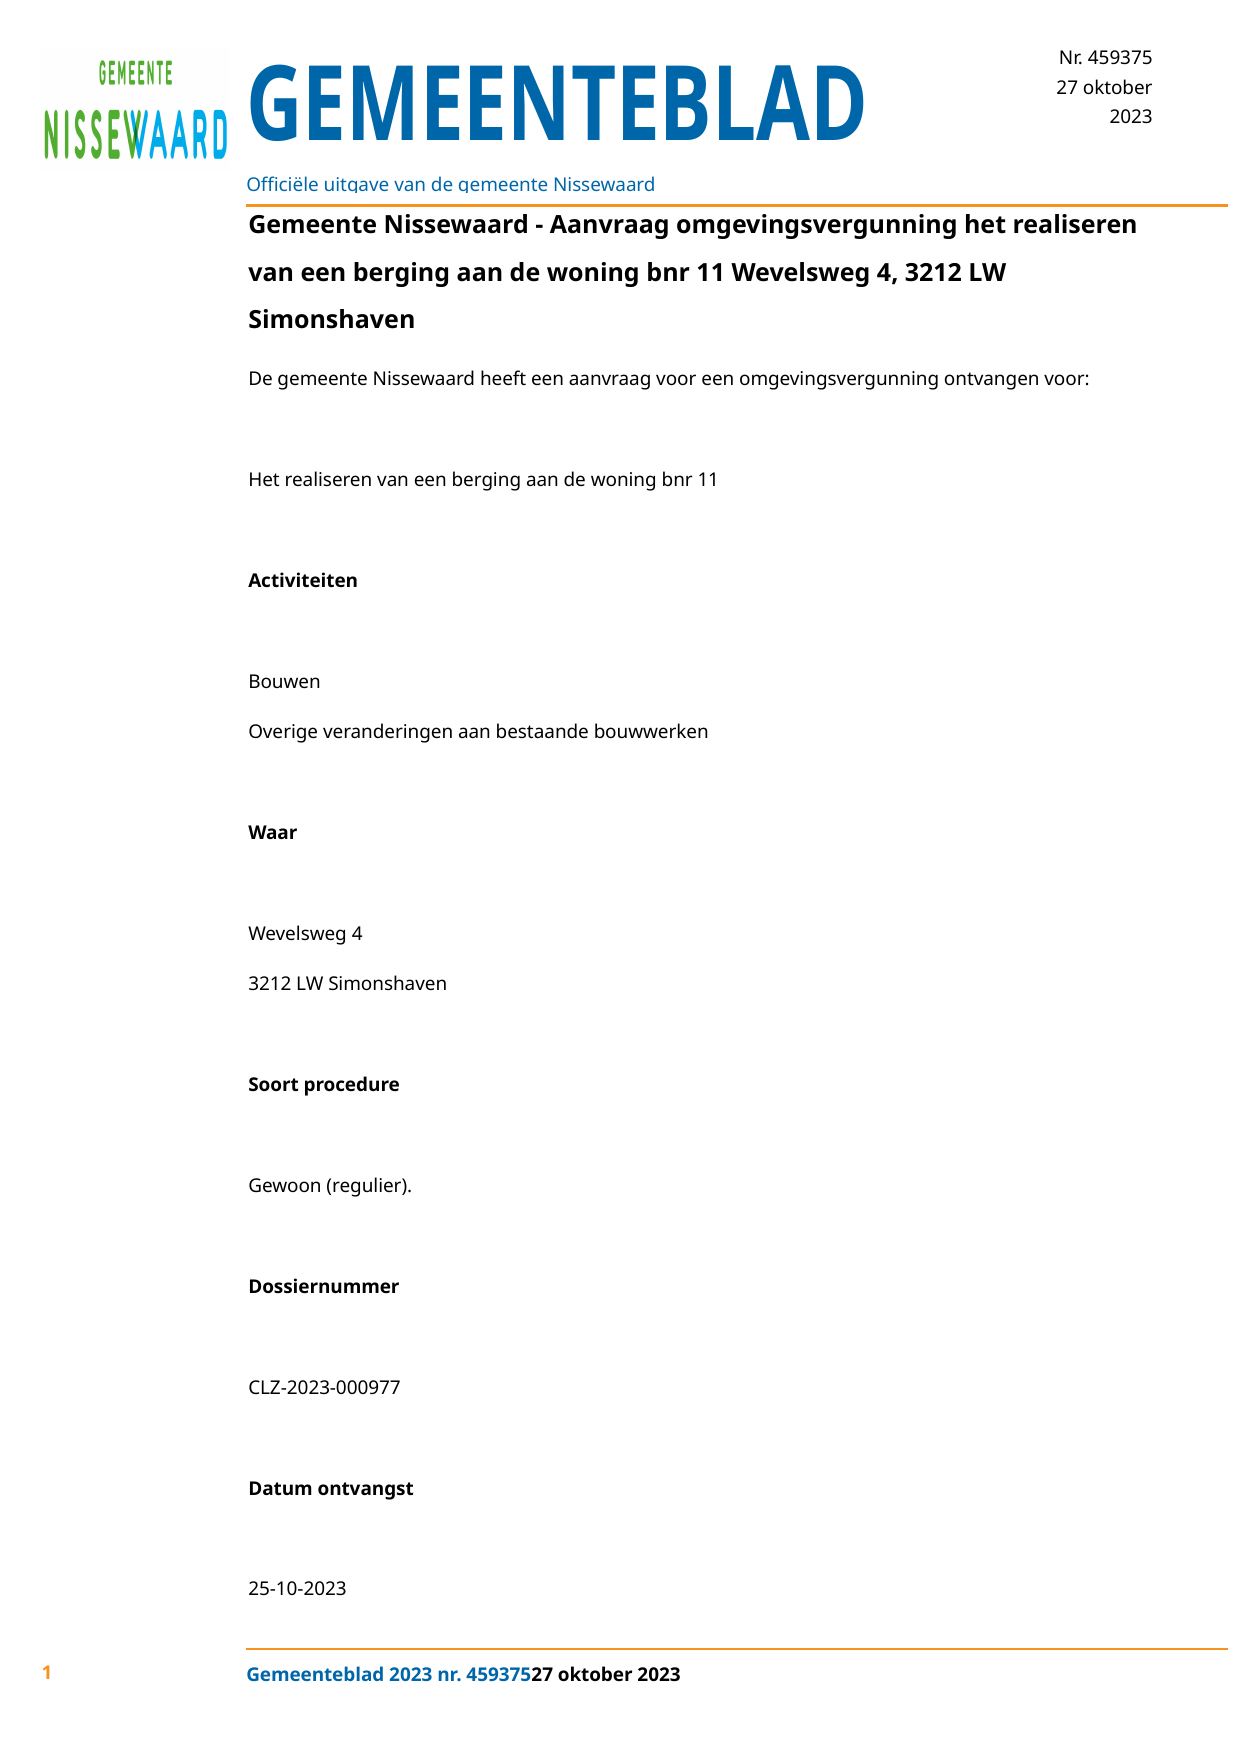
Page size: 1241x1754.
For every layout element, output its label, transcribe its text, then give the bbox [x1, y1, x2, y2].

text Waar [248, 819, 1152, 845]
text 3212 LW Simonshaven [248, 971, 1152, 996]
text Gewoon (regulier). [248, 1172, 1152, 1198]
text Overige veranderingen aan bestaande bouwwerken [248, 718, 1152, 744]
text 25-10-2023 [248, 1576, 1152, 1601]
text Bouwen [248, 668, 1152, 694]
text Activiteiten [248, 567, 1152, 593]
text Gemeente Nissewaard - Aanvraag omgevingsvergunning het realiseren van een berging aan de woning bnr 11 Wevelsweg 4, 3212 LW Simonshaven [248, 207, 1152, 336]
text CLZ-2023-000977 [248, 1374, 1152, 1399]
text Datum ontvangst [248, 1475, 1152, 1500]
text De gemeente Nissewaard heeft een aanvraag voor een omgevingsvergunning ontvangen voor: [248, 366, 1152, 391]
picture [41, 47, 231, 172]
text Het realiseren van een berging aan de woning bnr 11 [248, 466, 1152, 492]
text Wevelsweg 4 [248, 920, 1152, 946]
text Soort procedure [248, 1071, 1152, 1097]
text Dossiernummer [248, 1273, 1152, 1299]
